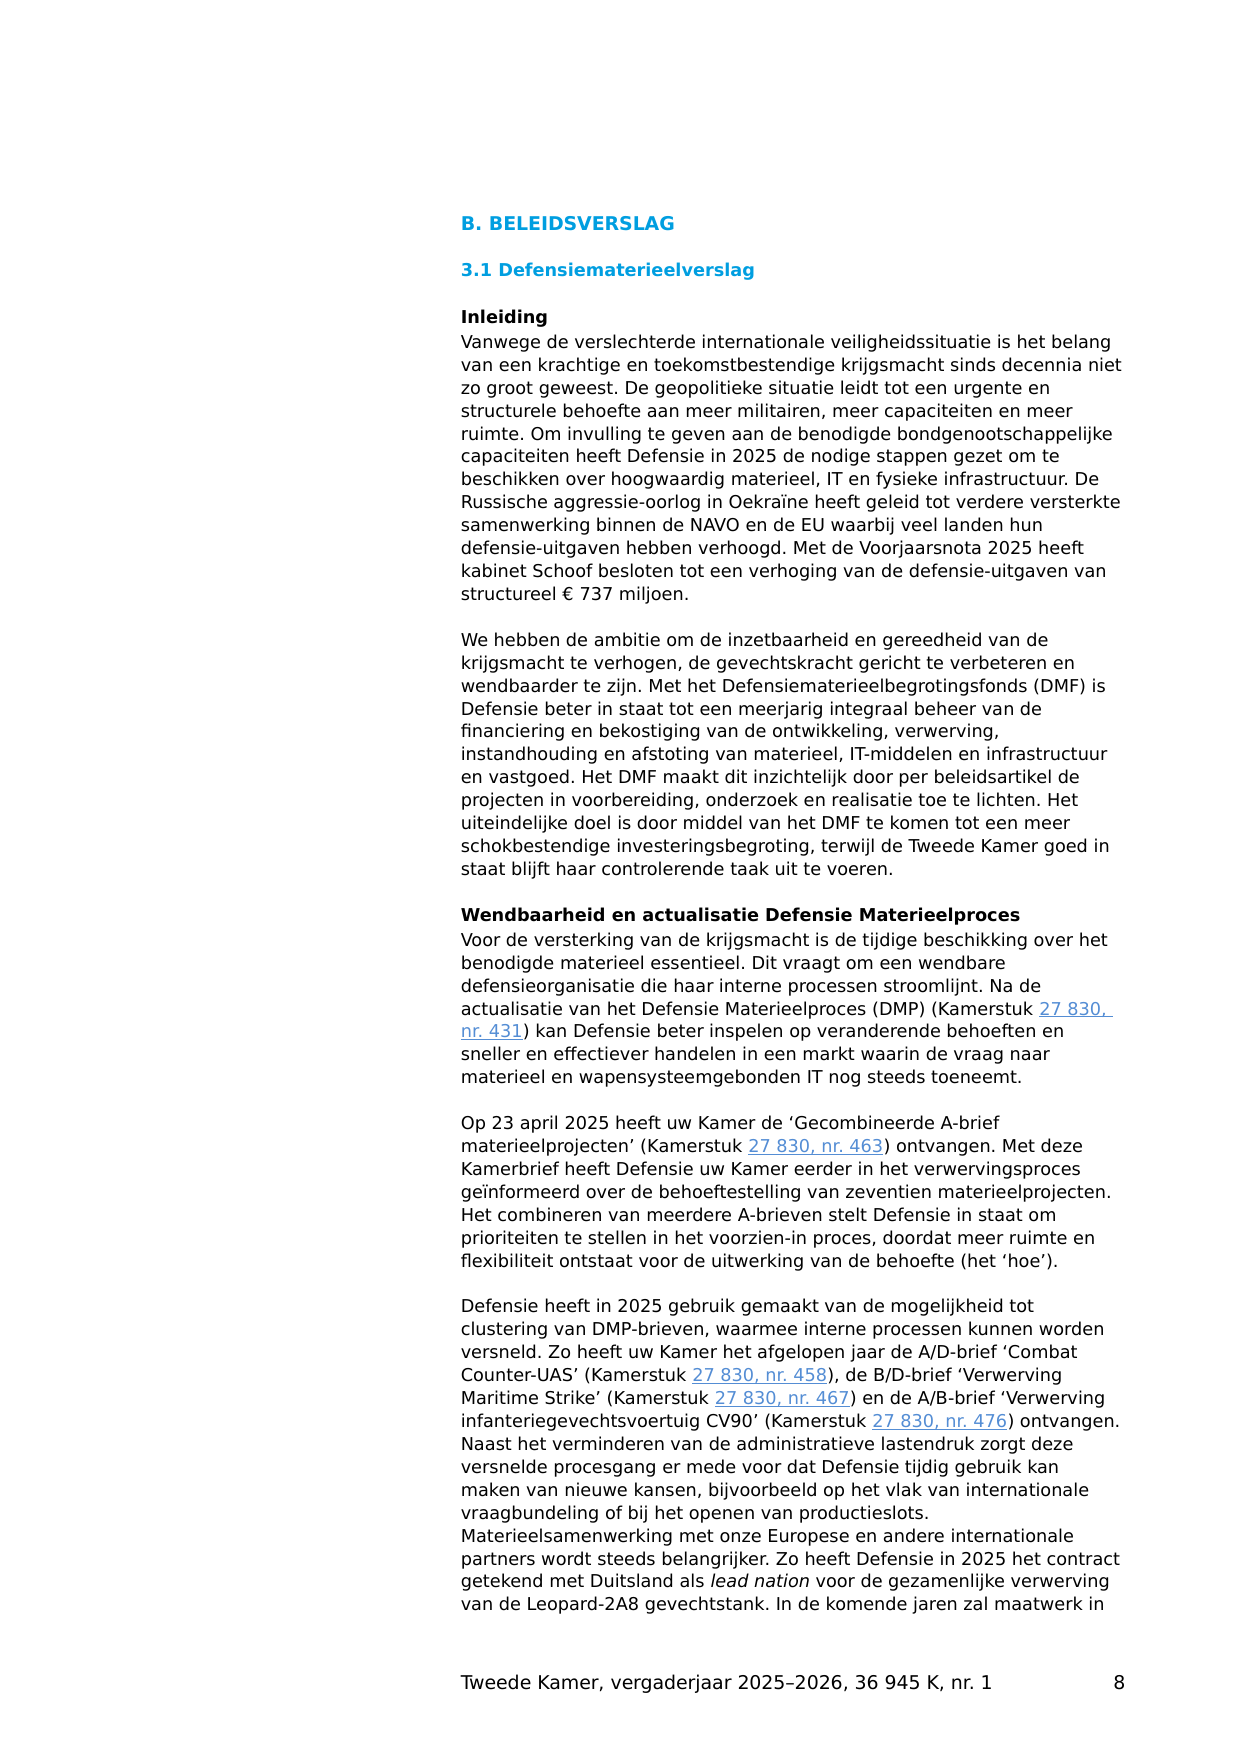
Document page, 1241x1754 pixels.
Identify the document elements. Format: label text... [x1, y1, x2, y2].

text We hebben de ambitie om de inzetbaarheid en gereedheid van de krijgsmacht te verhogen, de gevechtskracht gericht te verbeteren en wendbaarder te zijn. Met het Defensiematerieelbegrotingsfonds (DMF) is Defensie beter in staat tot een meerjarig integraal beheer van de financiering en bekostiging van de ontwikkeling, verwerving, instandhouding en afstoting van materieel, IT-middelen en infrastructuur en vastgoed. Het DMF maakt dit inzichtelijk door per beleidsartikel de projecten in voorbereiding, onderzoek en realisatie toe te lichten. Het uiteindelijke doel is door middel van het DMF te komen tot een meer schokbestendige investeringsbegroting, terwijl de Tweede Kamer goed in staat blijft haar controlerende taak uit te voeren. [461, 628, 1125, 880]
title 3.1 Defensiematerieelverslag [461, 258, 1125, 281]
text Defensie heeft in 2025 gebruik gemaakt van de mogelijkheid tot clustering van DMP-brieven, waarmee interne processen kunnen worden versneld. Zo heeft uw Kamer het afgelopen jaar de A/D-brief ‘Combat Counter-UAS’ (Kamerstuk 27 830, nr. 458), de B/D-brief ‘Verwerving Maritime Strike’ (Kamerstuk 27 830, nr. 467) en de A/B-brief ‘Verwerving infanteriegevechtsvoertuig CV90’ (Kamerstuk 27 830, nr. 476) ontvangen. Naast het verminderen van de administratieve lastendruk zorgt deze versnelde procesgang er mede voor dat Defensie tijdig gebruik kan maken van nieuwe kansen, bijvoorbeeld op het vlak van internationale vraagbundeling of bij het openen van productieslots. Materieelsamenwerking met onze Europese en andere internationale partners wordt steeds belangrijker. Zo heeft Defensie in 2025 het contract getekend met Duitsland als lead nation voor de gezamenlijke verwerving van de Leopard-2A8 gevechtstank. In de komende jaren zal maatwerk in [461, 1294, 1125, 1615]
text Op 23 april 2025 heeft uw Kamer de ‘Gecombineerde A-brief materieelprojecten’ (Kamerstuk 27 830, nr. 463) ontvangen. Met deze Kamerbrief heeft Defensie uw Kamer eerder in het verwervingsproces geïnformeerd over de behoeftestelling van zeventien materieelprojecten. Het combineren van meerdere A-brieven stelt Defensie in staat om prioriteiten te stellen in het voorzien-in proces, doordat meer ruimte en flexibiliteit ontstaat voor de uitwerking van de behoefte (het ‘hoe’). [461, 1111, 1125, 1272]
text Inleiding [461, 305, 1125, 328]
text Voor de versterking van de krijgsmacht is de tijdige beschikking over het benodigde materieel essentieel. Dit vraagt om een wendbare defensieorganisatie die haar interne processen stroomlijnt. Na de actualisatie van het Defensie Materieelproces (DMP) (Kamerstuk 27 830, nr. 431) kan Defensie beter inspelen op veranderende behoeften en sneller en effectiever handelen in een markt waarin de vraag naar materieel en wapensysteemgebonden IT nog steeds toeneemt. [461, 928, 1125, 1088]
text Vanwege de verslechterde internationale veiligheidssituatie is het belang van een krachtige en toekomstbestendige krĳgsmacht sinds decennia niet zo groot geweest. De geopolitieke situatie leidt tot een urgente en structurele behoefte aan meer militairen, meer capaciteiten en meer ruimte. Om invulling te geven aan de benodigde bondgenootschappelijke capaciteiten heeft Defensie in 2025 de nodige stappen gezet om te beschikken over hoogwaardig materieel, IT en fysieke infrastructuur. De Russische aggressie-oorlog in Oekraïne heeft geleid tot verdere versterkte samenwerking binnen de NAVO en de EU waarbij veel landen hun defensie-uitgaven hebben verhoogd. Met de Voorjaarsnota 2025 heeft kabinet Schoof besloten tot een verhoging van de defensie-uitgaven van structureel € 737 miljoen. [461, 330, 1125, 605]
text Wendbaarheid en actualisatie Defensie Materieelproces [461, 903, 1125, 926]
title B. Beleidsverslag [461, 213, 1125, 235]
